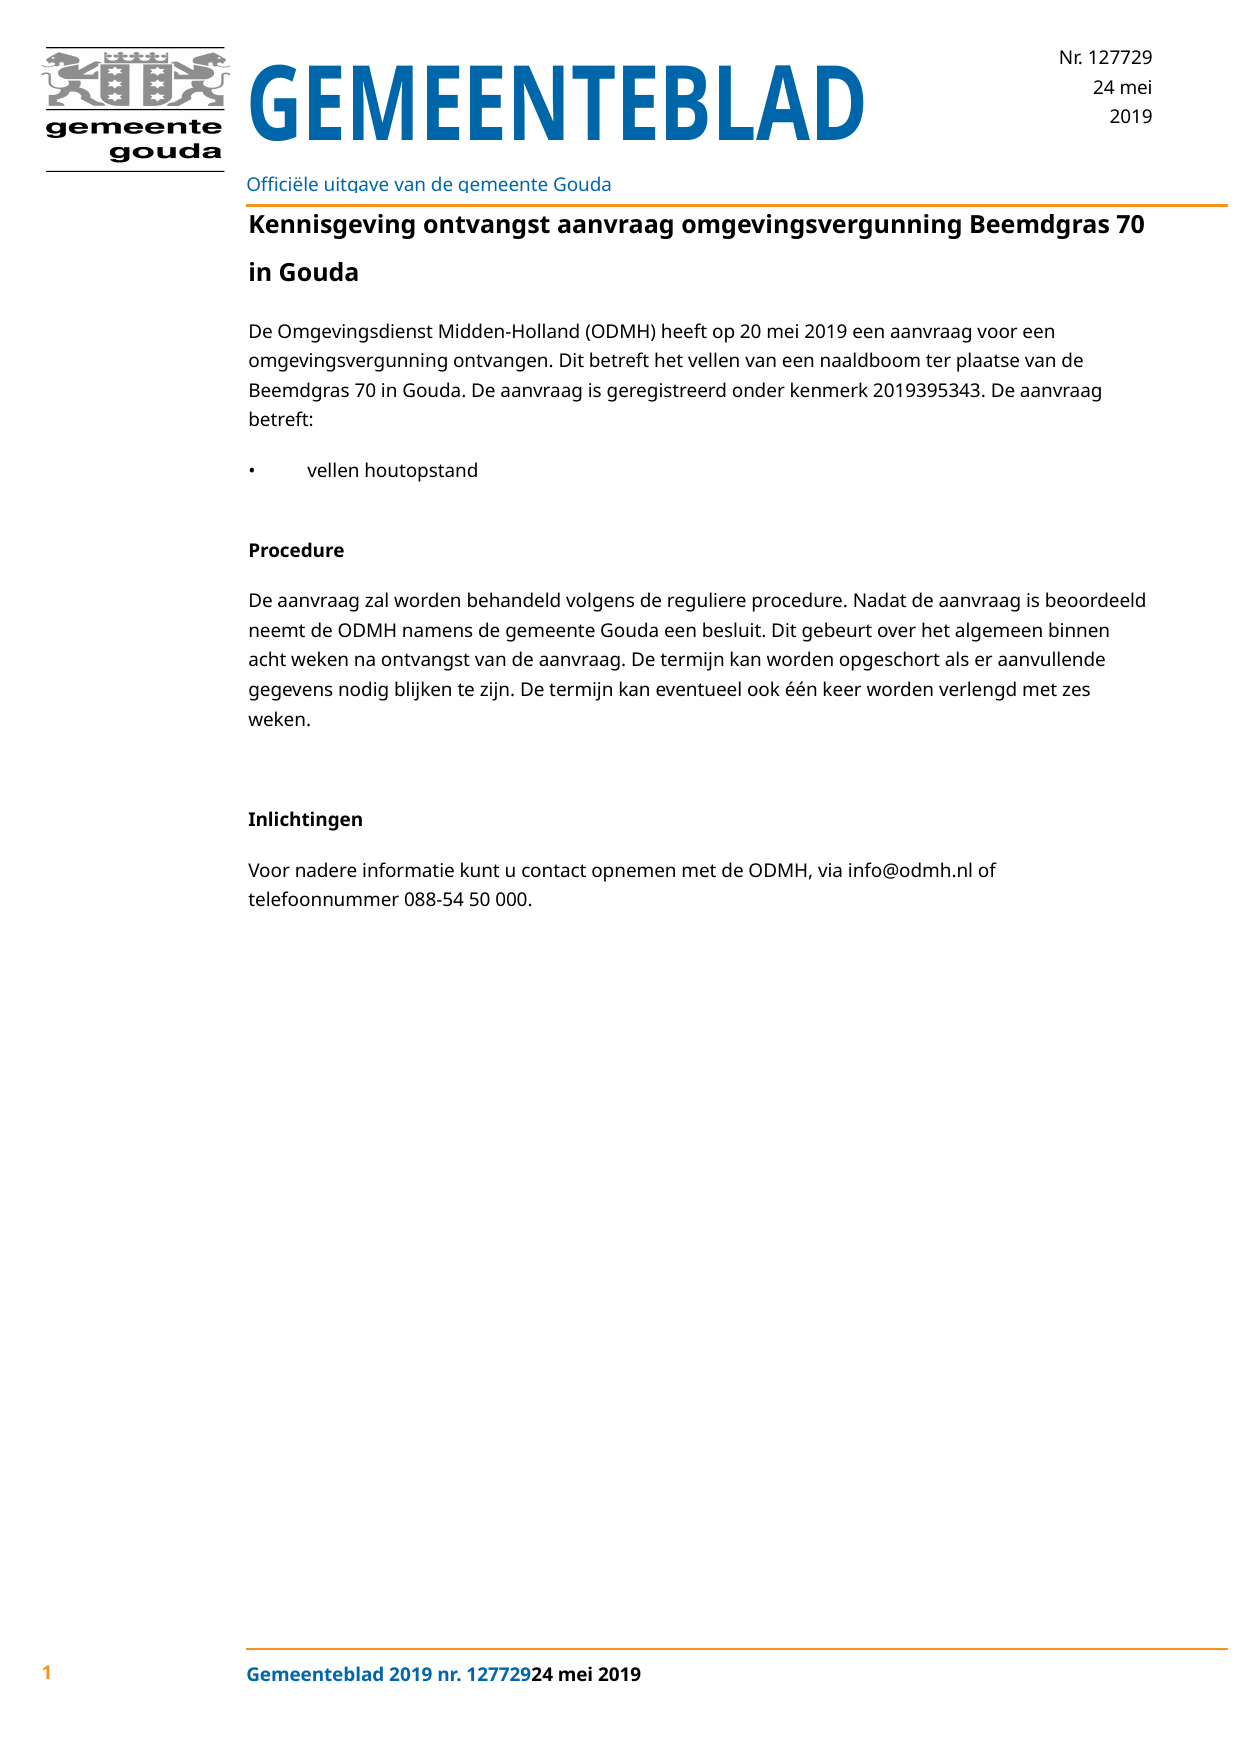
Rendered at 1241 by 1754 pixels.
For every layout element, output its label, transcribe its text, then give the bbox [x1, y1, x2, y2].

picture [41, 47, 231, 172]
text Procedure [248, 537, 1152, 563]
text Voor nadere informatie kunt u contact opnemen met de ODMH, via info@odmh.nl of telefoonnummer 088-54 50 000. [248, 857, 1152, 912]
text Kennisgeving ontvangst aanvraag omgevingsvergunning Beemdgras 70 in Gouda [248, 207, 1152, 288]
text De Omgevingsdienst Midden-Holland (ODMH) heeft op 20 mei 2019 een aanvraag voor een omgevingsvergunning ontvangen. Dit betreft het vellen van een naaldboom ter plaatse van de Beemdgras 70 in Gouda. De aanvraag is geregistreerd onder kenmerk 2019395343. De aanvraag betreft: [248, 318, 1152, 432]
text Inlichtingen [248, 807, 1152, 832]
list vellen houtopstand [248, 457, 1152, 483]
text De aanvraag zal worden behandeld volgens de reguliere procedure. Nadat de aanvraag is beoordeeld neemt de ODMH namens de gemeente Gouda een besluit. Dit gebeurt over het algemeen binnen acht weken na ontvangst van de aanvraag. De termijn kan worden opgeschort als er aanvullende gegevens nodig blijken te zijn. De termijn kan eventueel ook één keer worden verlengd met zes weken. [248, 587, 1152, 732]
